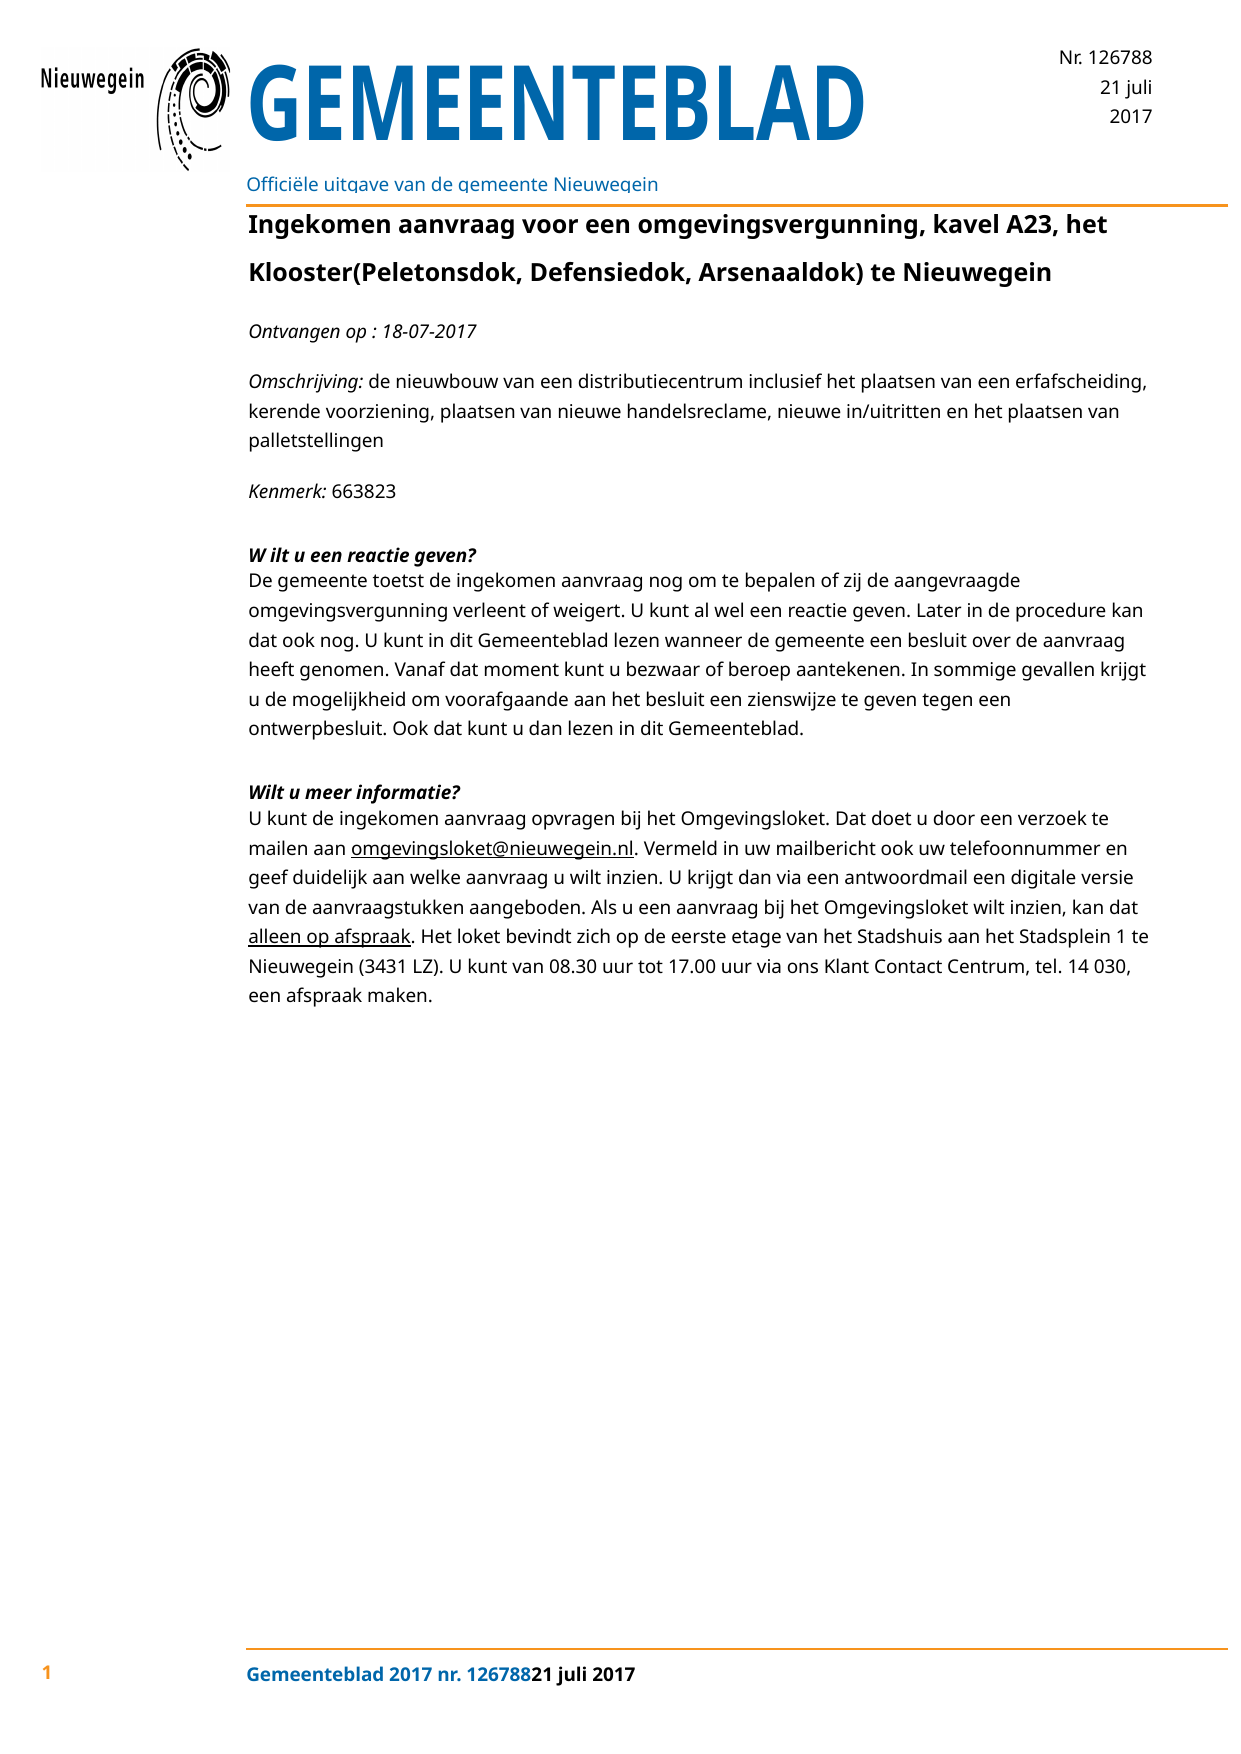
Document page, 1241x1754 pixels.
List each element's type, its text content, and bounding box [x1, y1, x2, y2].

text Ontvangen op : 18-07-2017 [248, 318, 1152, 344]
picture [41, 47, 231, 172]
text U kunt de ingekomen aanvraag opvragen bij het Omgevingsloket. Dat doet u door een verzoek te mailen aan omgevingsloket@nieuwegein.nl. Vermeld in uw mailbericht ook uw telefoonnummer en geef duidelijk aan welke aanvraag u wilt inzien. U krijgt dan via een antwoordmail een digitale versie van de aanvraagstukken aangeboden. Als u een aanvraag bij het Omgevingsloket wilt inzien, kan dat alleen op afspraak. Het loket bevindt zich op de eerste etage van het Stadshuis aan het Stadsplein 1 te Nieuwegein (3431 LZ). U kunt van 08.30 uur tot 17.00 uur via ons Klant Contact Centrum, tel. 14 030, een afspraak maken. [248, 805, 1152, 1008]
text Wilt u meer informatie? [248, 779, 1152, 805]
text Ingekomen aanvraag voor een omgevingsvergunning, kavel A23, het Klooster(Peletonsdok, Defensiedok, Arsenaaldok) te Nieuwegein [248, 207, 1152, 288]
text De gemeente toetst de ingekomen aanvraag nog om te bepalen of zij de aangevraagde omgevingsvergunning verleent of weigert. U kunt al wel een reactie geven. Later in de procedure kan dat ook nog. U kunt in dit Gemeenteblad lezen wanneer de gemeente een besluit over de aanvraag heeft genomen. Vanaf dat moment kunt u bezwaar of beroep aantekenen. In sommige gevallen krijgt u de mogelijkheid om voorafgaande aan het besluit een zienswijze te geven tegen een ontwerpbesluit. Ook dat kunt u dan lezen in dit Gemeenteblad. [248, 568, 1152, 741]
text Kenmerk: 663823 [248, 478, 1152, 504]
text W ilt u een reactie geven? [248, 542, 1152, 568]
text Omschrijving: de nieuwbouw van een distributiecentrum inclusief het plaatsen van een erfafscheiding, kerende voorziening, plaatsen van nieuwe handelsreclame, nieuwe in/uitritten en het plaatsen van palletstellingen [248, 368, 1152, 453]
